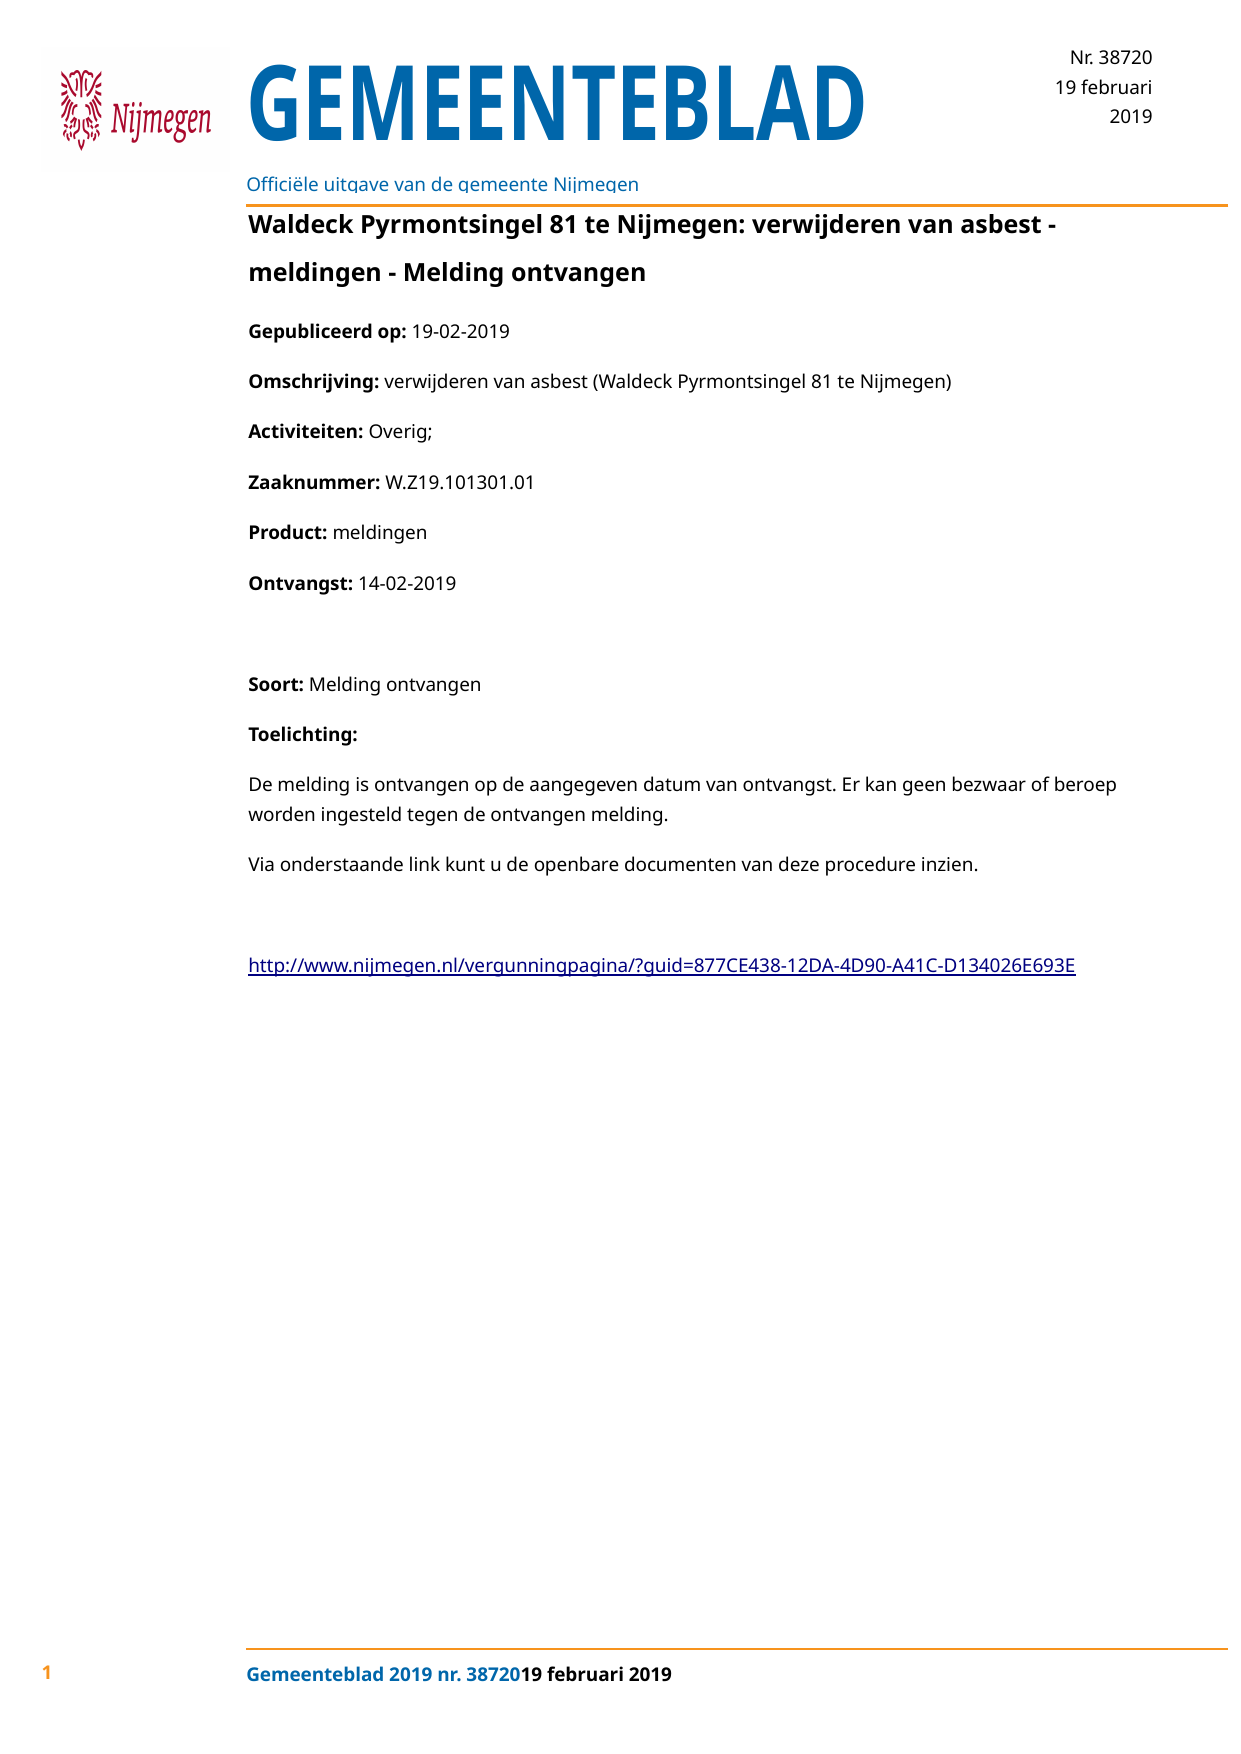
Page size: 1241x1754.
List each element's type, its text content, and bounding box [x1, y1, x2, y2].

text Omschrijving: verwijderen van asbest (Waldeck Pyrmontsingel 81 te Nijmegen) [248, 368, 1152, 394]
text Toelichting: [248, 721, 1152, 747]
text Gepubliceerd op: 19-02-2019 [248, 318, 1152, 344]
text http://www.nijmegen.nl/vergunningpagina/?guid=877CE438-12DA-4D90-A41C-D134026E693E [248, 952, 1152, 978]
text Zaaknummer: W.Z19.101301.01 [248, 469, 1152, 495]
text Soort: Melding ontvangen [248, 671, 1152, 697]
text De melding is ontvangen op de aangegeven datum van ontvangst. Er kan geen bezwaar of beroep worden ingesteld tegen de ontvangen melding. [248, 772, 1152, 827]
text Waldeck Pyrmontsingel 81 te Nijmegen: verwijderen van asbest - meldingen - Melding ontvangen [248, 207, 1152, 288]
text Via onderstaande link kunt u de openbare documenten van deze procedure inzien. [248, 852, 1152, 877]
picture [41, 47, 231, 172]
text Ontvangst: 14-02-2019 [248, 570, 1152, 596]
text Activiteiten: Overig; [248, 419, 1152, 444]
text Product: meldingen [248, 519, 1152, 545]
